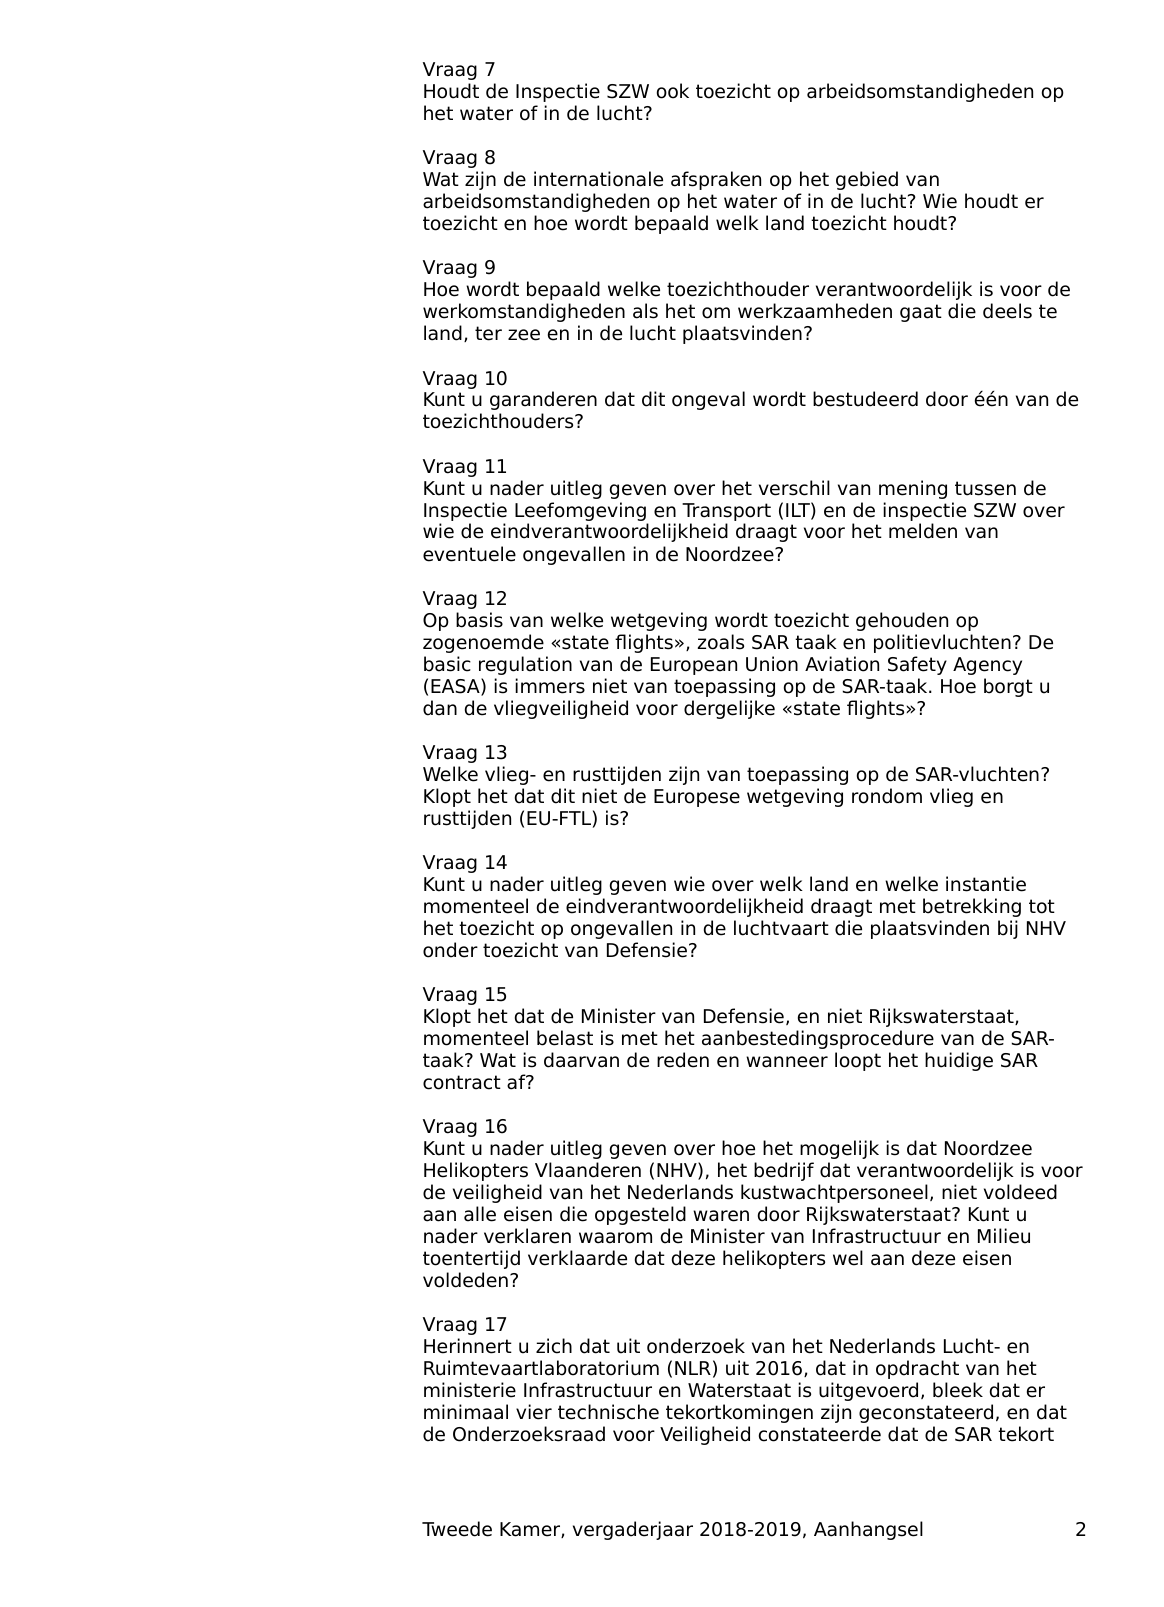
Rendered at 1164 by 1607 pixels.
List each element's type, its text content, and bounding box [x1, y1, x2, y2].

text Klopt het dat de Minister van Defensie, en niet Rijkswaterstaat, momenteel belast is met het aanbestedingsprocedure van de SAR-taak? Wat is daarvan de reden en wanneer loopt het huidige SAR contract af? [422, 1006, 1087, 1094]
text Vraag 14 [422, 852, 1087, 874]
text Vraag 10 [422, 367, 1087, 389]
text Vraag 13 [422, 742, 1087, 764]
text Vraag 11 [422, 456, 1087, 477]
text Vraag 8 [422, 147, 1087, 169]
text Op basis van welke wetgeving wordt toezicht gehouden op zogenoemde «state flights», zoals SAR taak en politievluchten? De basic regulation van de European Union Aviation Safety Agency (EASA) is immers niet van toepassing op de SAR-taak. Hoe borgt u dan de vliegveiligheid voor dergelijke «state flights»? [422, 609, 1087, 719]
text Vraag 16 [422, 1116, 1087, 1138]
text Vraag 7 [422, 59, 1087, 81]
text Kunt u nader uitleg geven over het verschil van mening tussen de Inspectie Leefomgeving en Transport (ILT) en de inspectie SZW over wie de eindverantwoordelijkheid draagt voor het melden van eventuele ongevallen in de Noordzee? [422, 477, 1087, 565]
text Kunt u garanderen dat dit ongeval wordt bestudeerd door één van de toezichthouders? [422, 389, 1087, 433]
text Vraag 9 [422, 257, 1087, 279]
text Kunt u nader uitleg geven over hoe het mogelijk is dat Noordzee Helikopters Vlaanderen (NHV), het bedrijf dat verantwoordelijk is voor de veiligheid van het Nederlands kustwachtpersoneel, niet voldeed aan alle eisen die opgesteld waren door Rijkswaterstaat? Kunt u nader verklaren waarom de Minister van Infrastructuur en Milieu toentertijd verklaarde dat deze helikopters wel aan deze eisen voldeden? [422, 1138, 1087, 1292]
text Herinnert u zich dat uit onderzoek van het Nederlands Lucht- en Ruimtevaartlaboratorium (NLR) uit 2016, dat in opdracht van het ministerie Infrastructuur en Waterstaat is uitgevoerd, bleek dat er minimaal vier technische tekortkomingen zijn geconstateerd, en dat de Onderzoeksraad voor Veiligheid constateerde dat de SAR tekort [422, 1336, 1087, 1446]
text Vraag 15 [422, 984, 1087, 1006]
text Vraag 12 [422, 588, 1087, 609]
text Wat zijn de internationale afspraken op het gebied van arbeidsomstandigheden op het water of in de lucht? Wie houdt er toezicht en hoe wordt bepaald welk land toezicht houdt? [422, 169, 1087, 235]
text Houdt de Inspectie SZW ook toezicht op arbeidsomstandigheden op het water of in de lucht? [422, 81, 1087, 125]
text Vraag 17 [422, 1314, 1087, 1336]
text Hoe wordt bepaald welke toezichthouder verantwoordelijk is voor de werkomstandigheden als het om werkzaamheden gaat die deels te land, ter zee en in de lucht plaatsvinden? [422, 279, 1087, 345]
text Kunt u nader uitleg geven wie over welk land en welke instantie momenteel de eindverantwoordelijkheid draagt met betrekking tot het toezicht op ongevallen in de luchtvaart die plaatsvinden bij NHV onder toezicht van Defensie? [422, 874, 1087, 962]
text Welke vlieg- en rusttijden zijn van toepassing op de SAR-vluchten? Klopt het dat dit niet de Europese wetgeving rondom vlieg en rusttijden (EU-FTL) is? [422, 764, 1087, 829]
